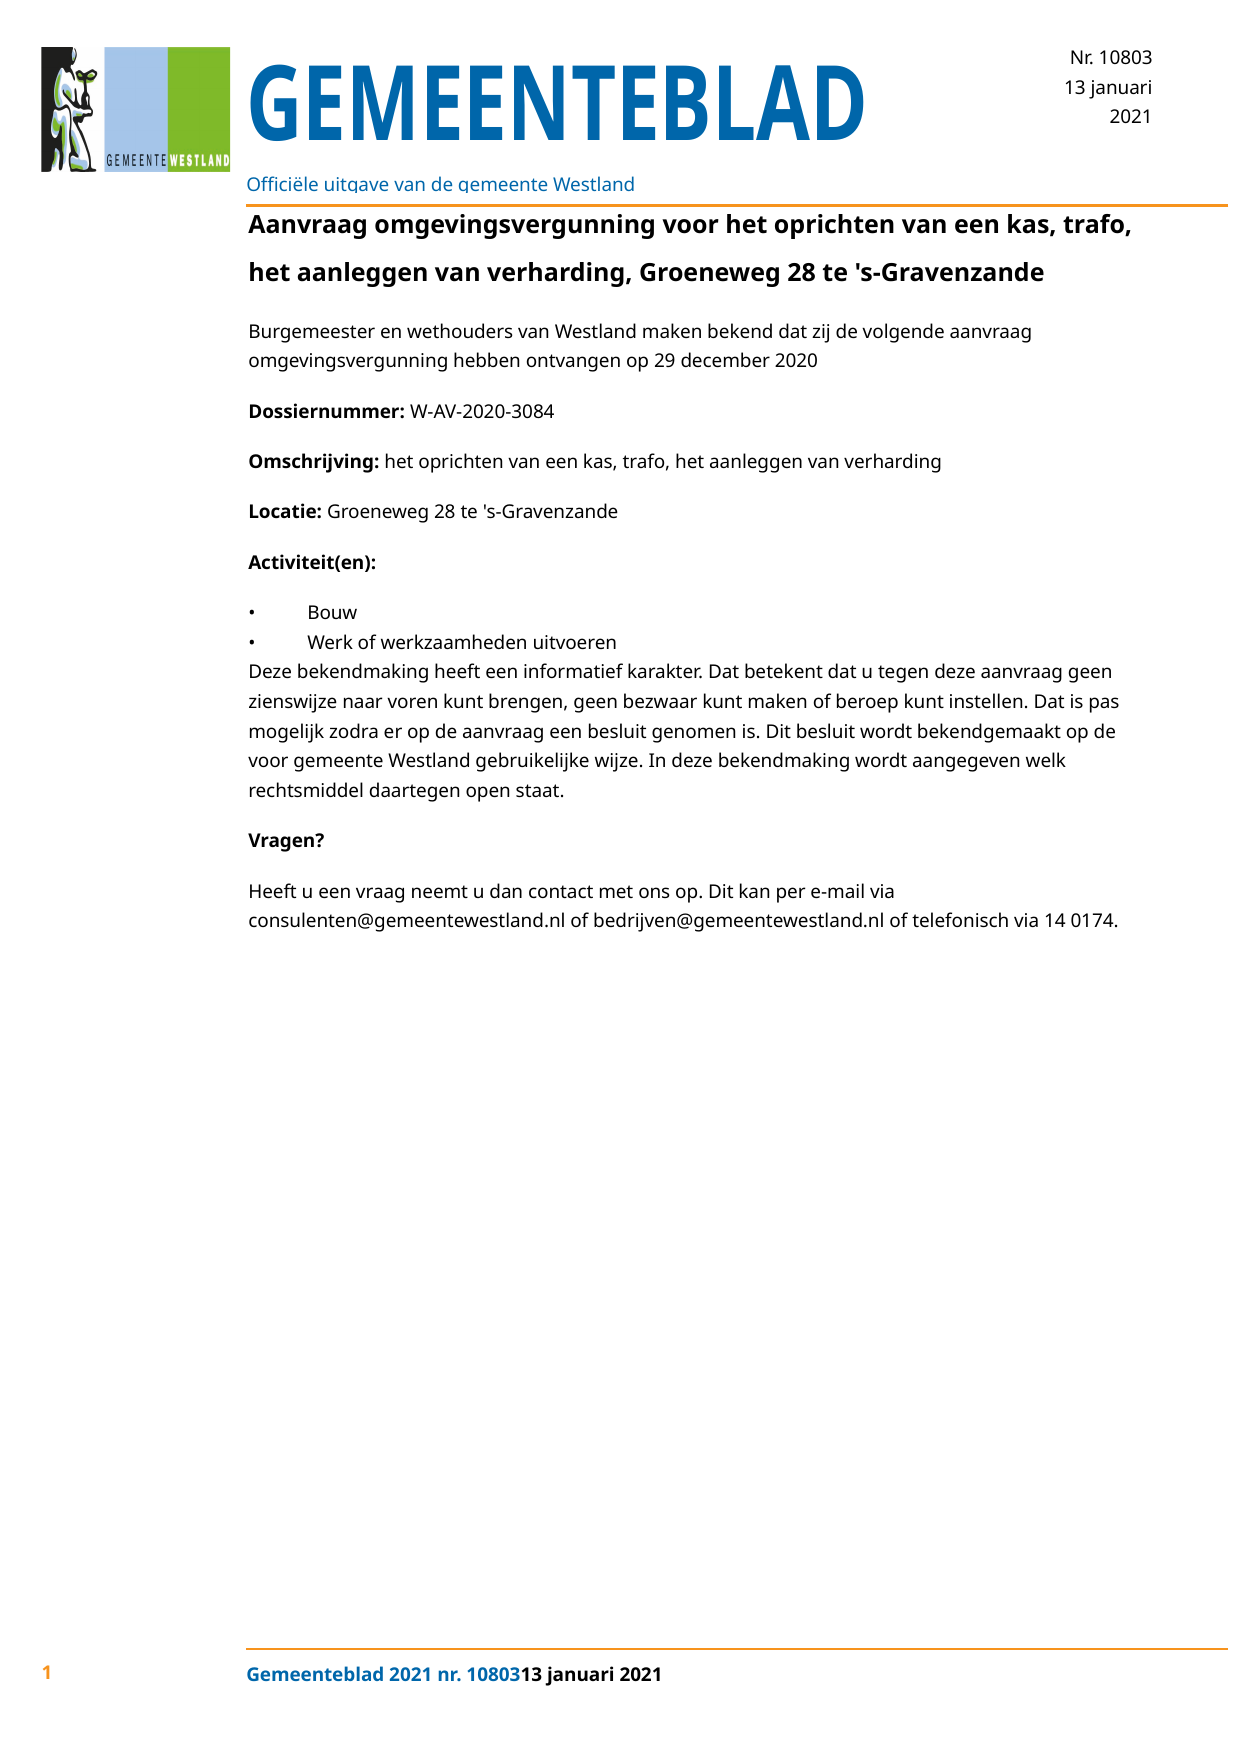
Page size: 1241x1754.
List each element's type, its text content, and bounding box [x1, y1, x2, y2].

text Deze bekendmaking heeft een informatief karakter. Dat betekent dat u tegen deze aanvraag geen zienswijze naar voren kunt brengen, geen bezwaar kunt maken of beroep kunt instellen. Dat is pas mogelijk zodra er op de aanvraag een besluit genomen is. Dit besluit wordt bekendgemaakt op de voor gemeente Westland gebruikelijke wijze. In deze bekendmaking wordt aangegeven welk rechtsmiddel daartegen open staat. [248, 659, 1152, 803]
list Bouw [248, 599, 1152, 625]
text Heeft u een vraag neemt u dan contact met ons op. Dit kan per e-mail via consulenten@gemeentewestland.nl of bedrijven@gemeentewestland.nl of telefonisch via 14 0174. [248, 878, 1152, 933]
text Aanvraag omgevingsvergunning voor het oprichten van een kas, trafo, het aanleggen van verharding, Groeneweg 28 te 's-Gravenzande [248, 207, 1152, 288]
text Locatie: Groeneweg 28 te 's-Gravenzande [248, 499, 1152, 524]
text Vragen? [248, 827, 1152, 853]
text Activiteit(en): [248, 549, 1152, 575]
text Dossiernummer: W-AV-2020-3084 [248, 398, 1152, 424]
picture [41, 47, 231, 172]
text Omschrijving: het oprichten van een kas, trafo, het aanleggen van verharding [248, 448, 1152, 474]
text Burgemeester en wethouders van Westland maken bekend dat zij de volgende aanvraag omgevingsvergunning hebben ontvangen op 29 december 2020 [248, 318, 1152, 373]
list Werk of werkzaamheden uitvoeren [248, 629, 1152, 655]
